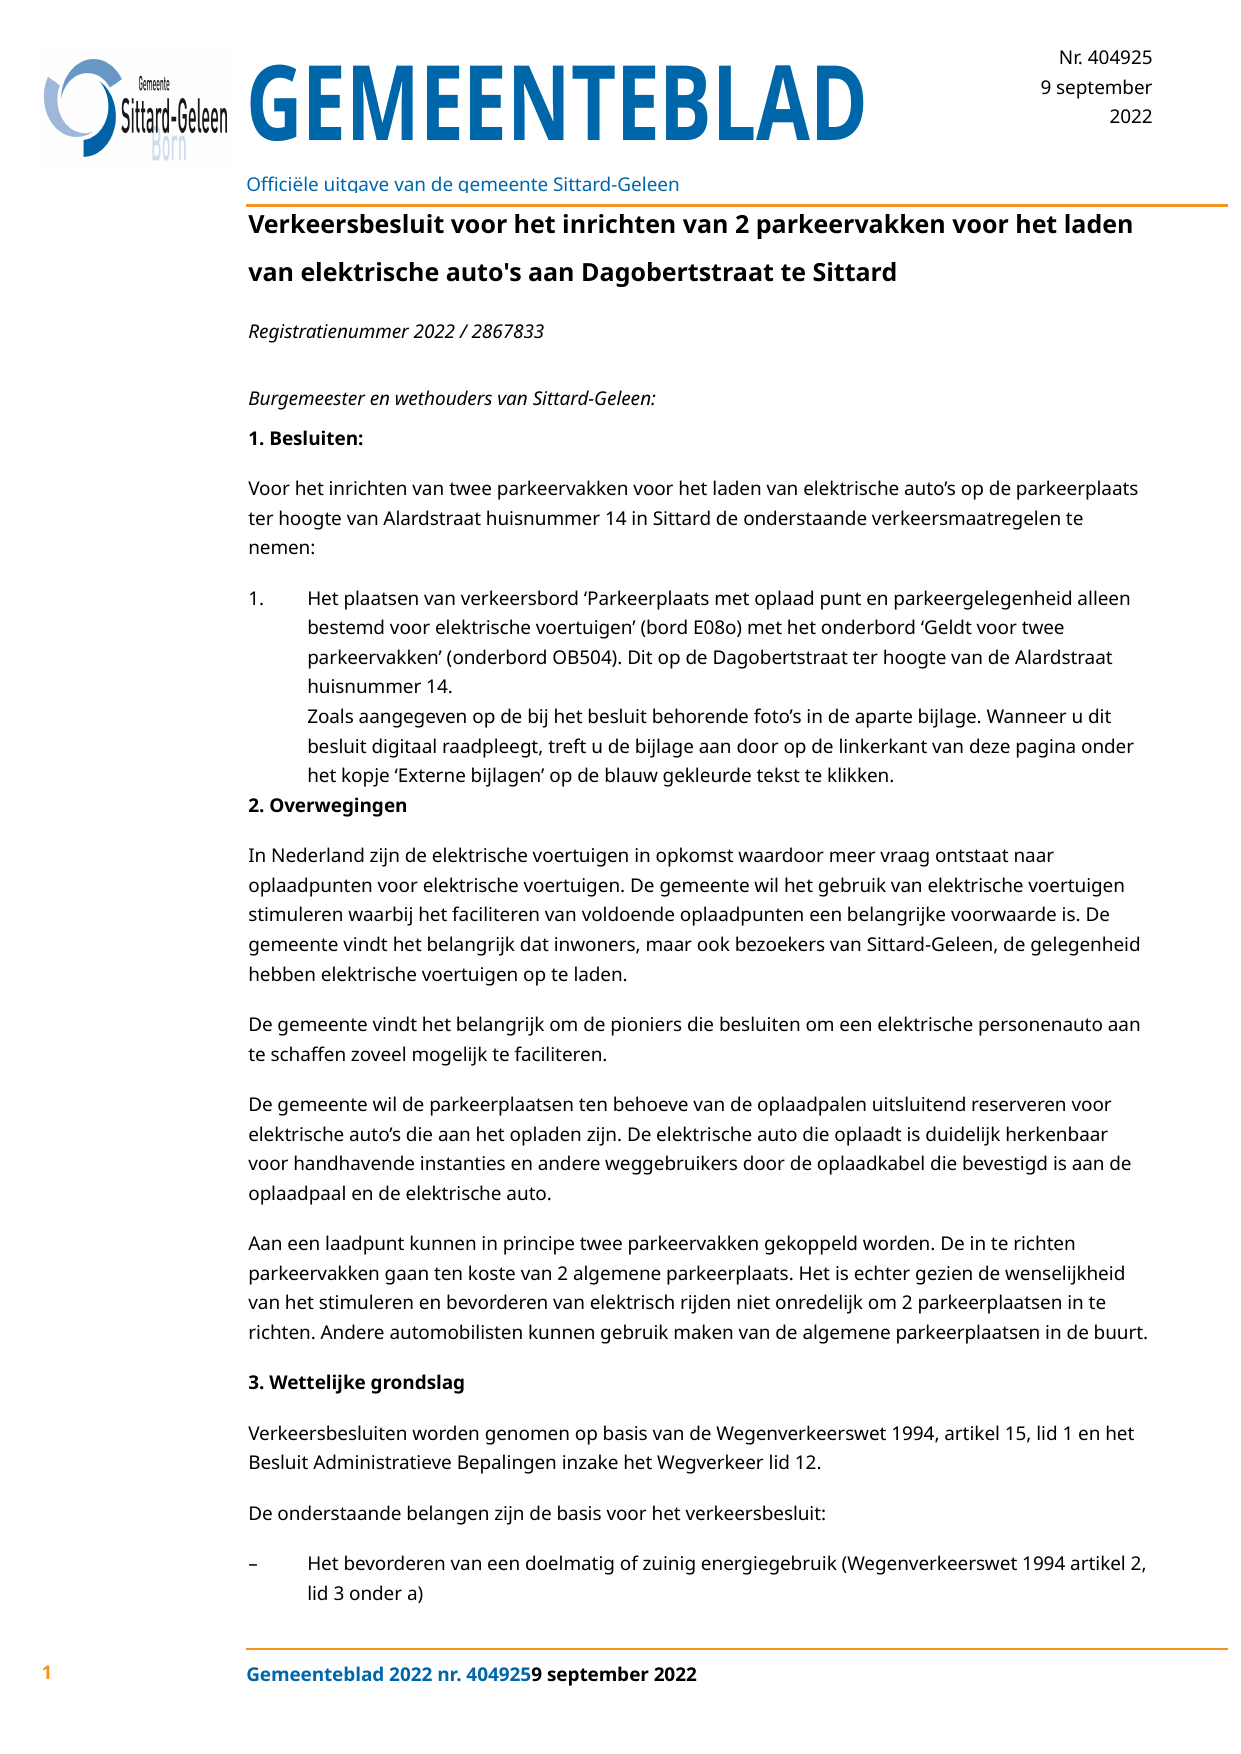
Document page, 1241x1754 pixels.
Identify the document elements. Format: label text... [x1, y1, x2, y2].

text De onderstaande belangen zijn de basis voor het verkeersbesluit: [248, 1500, 1152, 1526]
list Zoals aangegeven op de bij het besluit behorende foto’s in de aparte bijlage. Wanneer u dit besluit digitaal raadpleegt, treft u de bijlage aan door op de linkerkant van deze pagina onder het kopje ‘Externe bijlagen’ op de blauw gekleurde tekst te klikken. [248, 703, 1152, 788]
text Verkeersbesluit voor het inrichten van 2 parkeervakken voor het laden van elektrische auto's aan Dagobertstraat te Sittard [248, 207, 1152, 288]
list Het plaatsen van verkeersbord ‘Parkeerplaats met oplaad punt en parkeergelegenheid alleen bestemd voor elektrische voertuigen’ (bord E08o) met het onderbord ‘Geldt voor twee parkeervakken’ (onderbord OB504). Dit op de Dagobertstraat ter hoogte van de Alardstraat huisnummer 14. [248, 585, 1152, 699]
text De gemeente vindt het belangrijk om de pioniers die besluiten om een elektrische personenauto aan te schaffen zoveel mogelijk te faciliteren. [248, 1011, 1152, 1066]
text Aan een laadpunt kunnen in principe twee parkeervakken gekoppeld worden. De in te richten parkeervakken gaan ten koste van 2 algemene parkeerplaats. Het is echter gezien de wenselijkheid van het stimuleren en bevorderen van elektrisch rijden niet onredelijk om 2 parkeerplaatsen in te richten. Andere automobilisten kunnen gebruik maken van de algemene parkeerplaatsen in de buurt. [248, 1230, 1152, 1345]
text 1. Besluiten: [248, 425, 1152, 451]
text Registratienummer 2022 / 2867833 [248, 318, 1152, 344]
text Verkeersbesluiten worden genomen op basis van de Wegenverkeerswet 1994, artikel 15, lid 1 en het Besluit Administratieve Bepalingen inzake het Wegverkeer lid 12. [248, 1420, 1152, 1475]
list Het bevorderen van een doelmatig of zuinig energiegebruik (Wegenverkeerswet 1994 artikel 2, lid 3 onder a) [248, 1550, 1152, 1606]
text 3. Wettelijke grondslag [248, 1369, 1152, 1395]
text 2. Overwegingen [248, 792, 1152, 818]
text De gemeente wil de parkeerplaatsen ten behoeve van de oplaadpalen uitsluitend reserveren voor elektrische auto’s die aan het opladen zijn. De elektrische auto die oplaadt is duidelijk herkenbaar voor handhavende instanties en andere weggebruikers door de oplaadkabel die bevestigd is aan de oplaadpaal en de elektrische auto. [248, 1091, 1152, 1206]
text Burgemeester en wethouders van Sittard-Geleen: [248, 386, 1152, 411]
picture [41, 47, 231, 172]
text Voor het inrichten van twee parkeervakken voor het laden van elektrische auto’s op de parkeerplaats ter hoogte van Alardstraat huisnummer 14 in Sittard de onderstaande verkeersmaatregelen te nemen: [248, 475, 1152, 560]
text In Nederland zijn de elektrische voertuigen in opkomst waardoor meer vraag ontstaat naar oplaadpunten voor elektrische voertuigen. De gemeente wil het gebruik van elektrische voertuigen stimuleren waarbij het faciliteren van voldoende oplaadpunten een belangrijke voorwaarde is. De gemeente vindt het belangrijk dat inwoners, maar ook bezoekers van Sittard-Geleen, de gelegenheid hebben elektrische voertuigen op te laden. [248, 842, 1152, 986]
